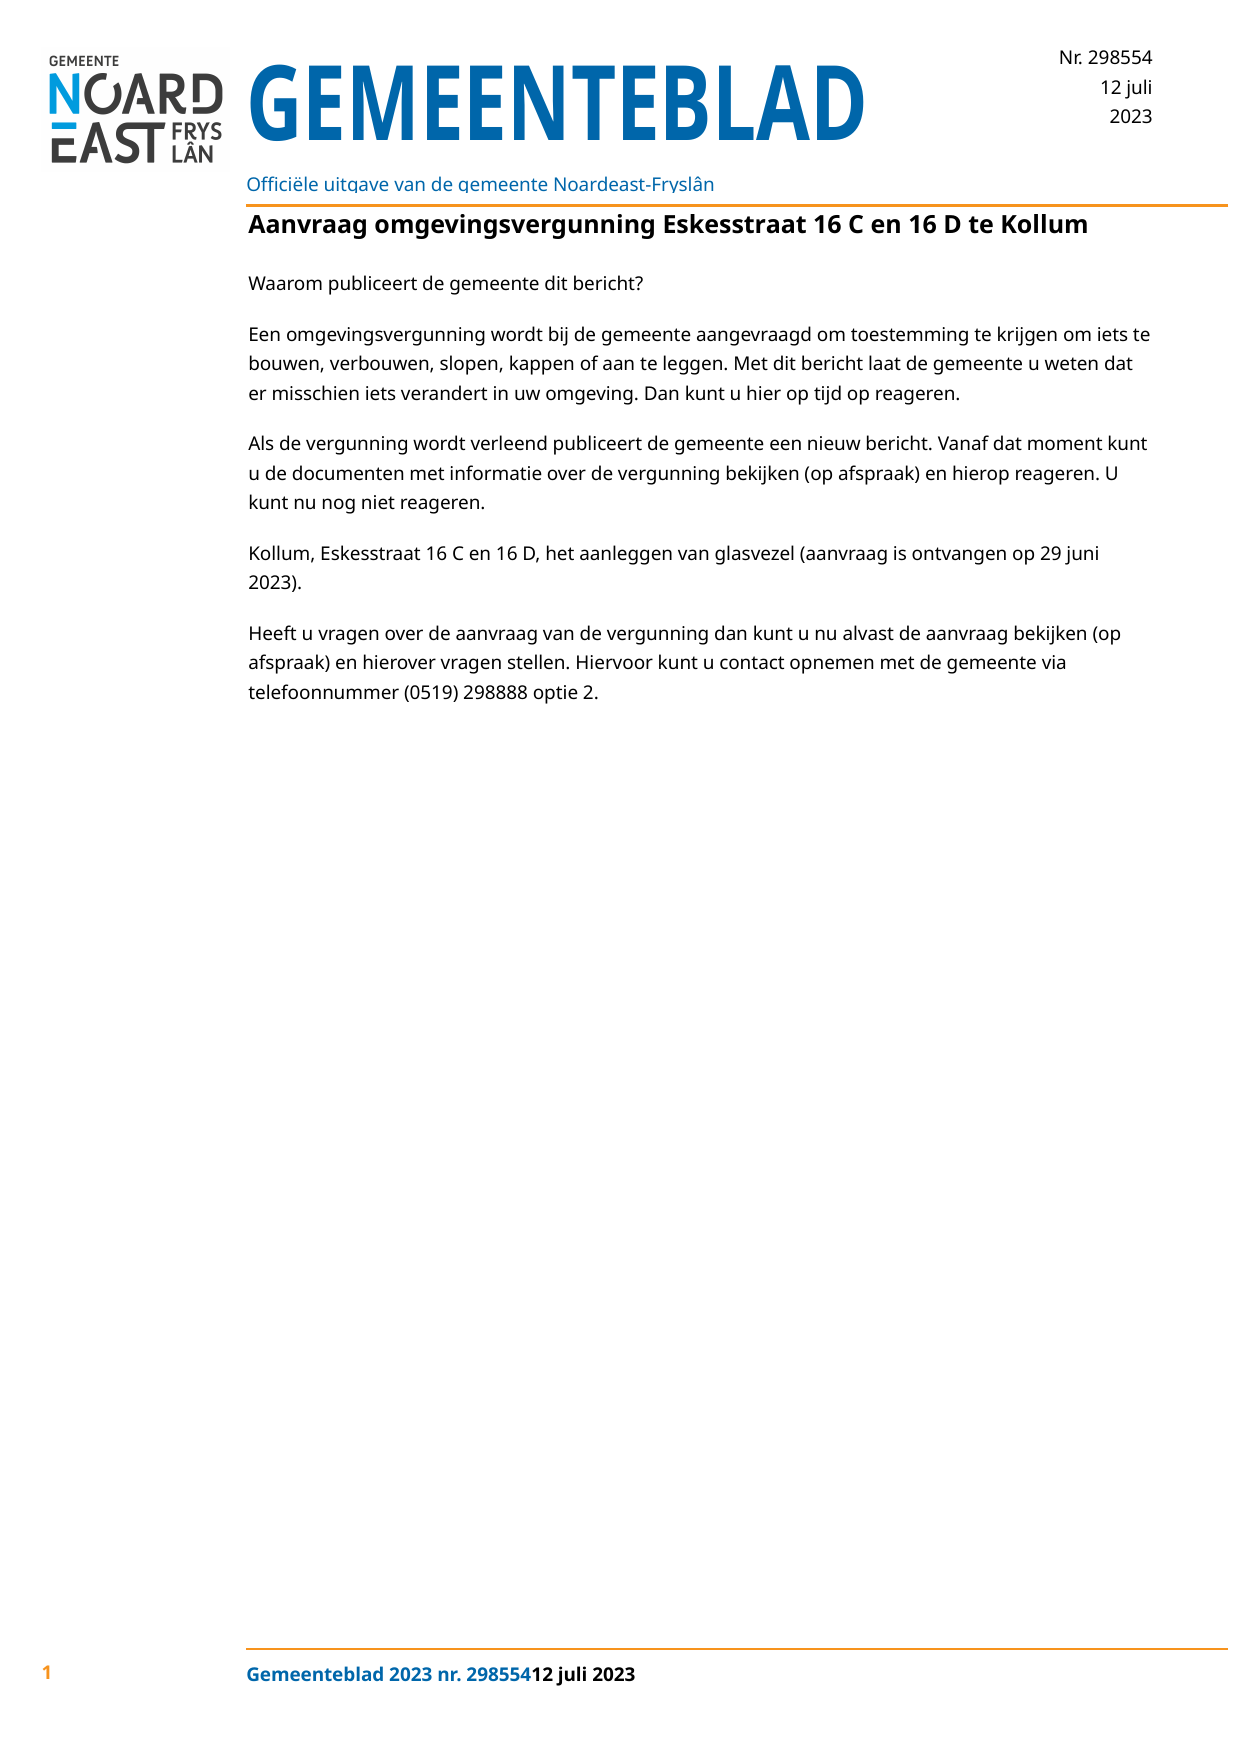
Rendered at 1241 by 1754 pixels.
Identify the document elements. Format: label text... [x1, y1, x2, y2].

text Heeft u vragen over de aanvraag van de vergunning dan kunt u nu alvast de aanvraag bekijken (op afspraak) en hierover vragen stellen. Hiervoor kunt u contact opnemen met de gemeente via telefoonnummer (0519) 298888 optie 2. [248, 620, 1152, 705]
picture [41, 47, 231, 172]
text Als de vergunning wordt verleend publiceert de gemeente een nieuw bericht. Vanaf dat moment kunt u de documenten met informatie over de vergunning bekijken (op afspraak) en hierop reageren. U kunt nu nog niet reageren. [248, 430, 1152, 515]
text Waarom publiceert de gemeente dit bericht? [248, 270, 1152, 296]
text Een omgevingsvergunning wordt bij de gemeente aangevraagd om toestemming te krijgen om iets te bouwen, verbouwen, slopen, kappen of aan te leggen. Met dit bericht laat de gemeente u weten dat er misschien iets verandert in uw omgeving. Dan kunt u hier op tijd op reageren. [248, 321, 1152, 406]
text Aanvraag omgevingsvergunning Eskesstraat 16 C en 16 D te Kollum [248, 207, 1152, 241]
text Kollum, Eskesstraat 16 C en 16 D, het aanleggen van glasvezel (aanvraag is ontvangen op 29 juni 2023). [248, 540, 1152, 595]
